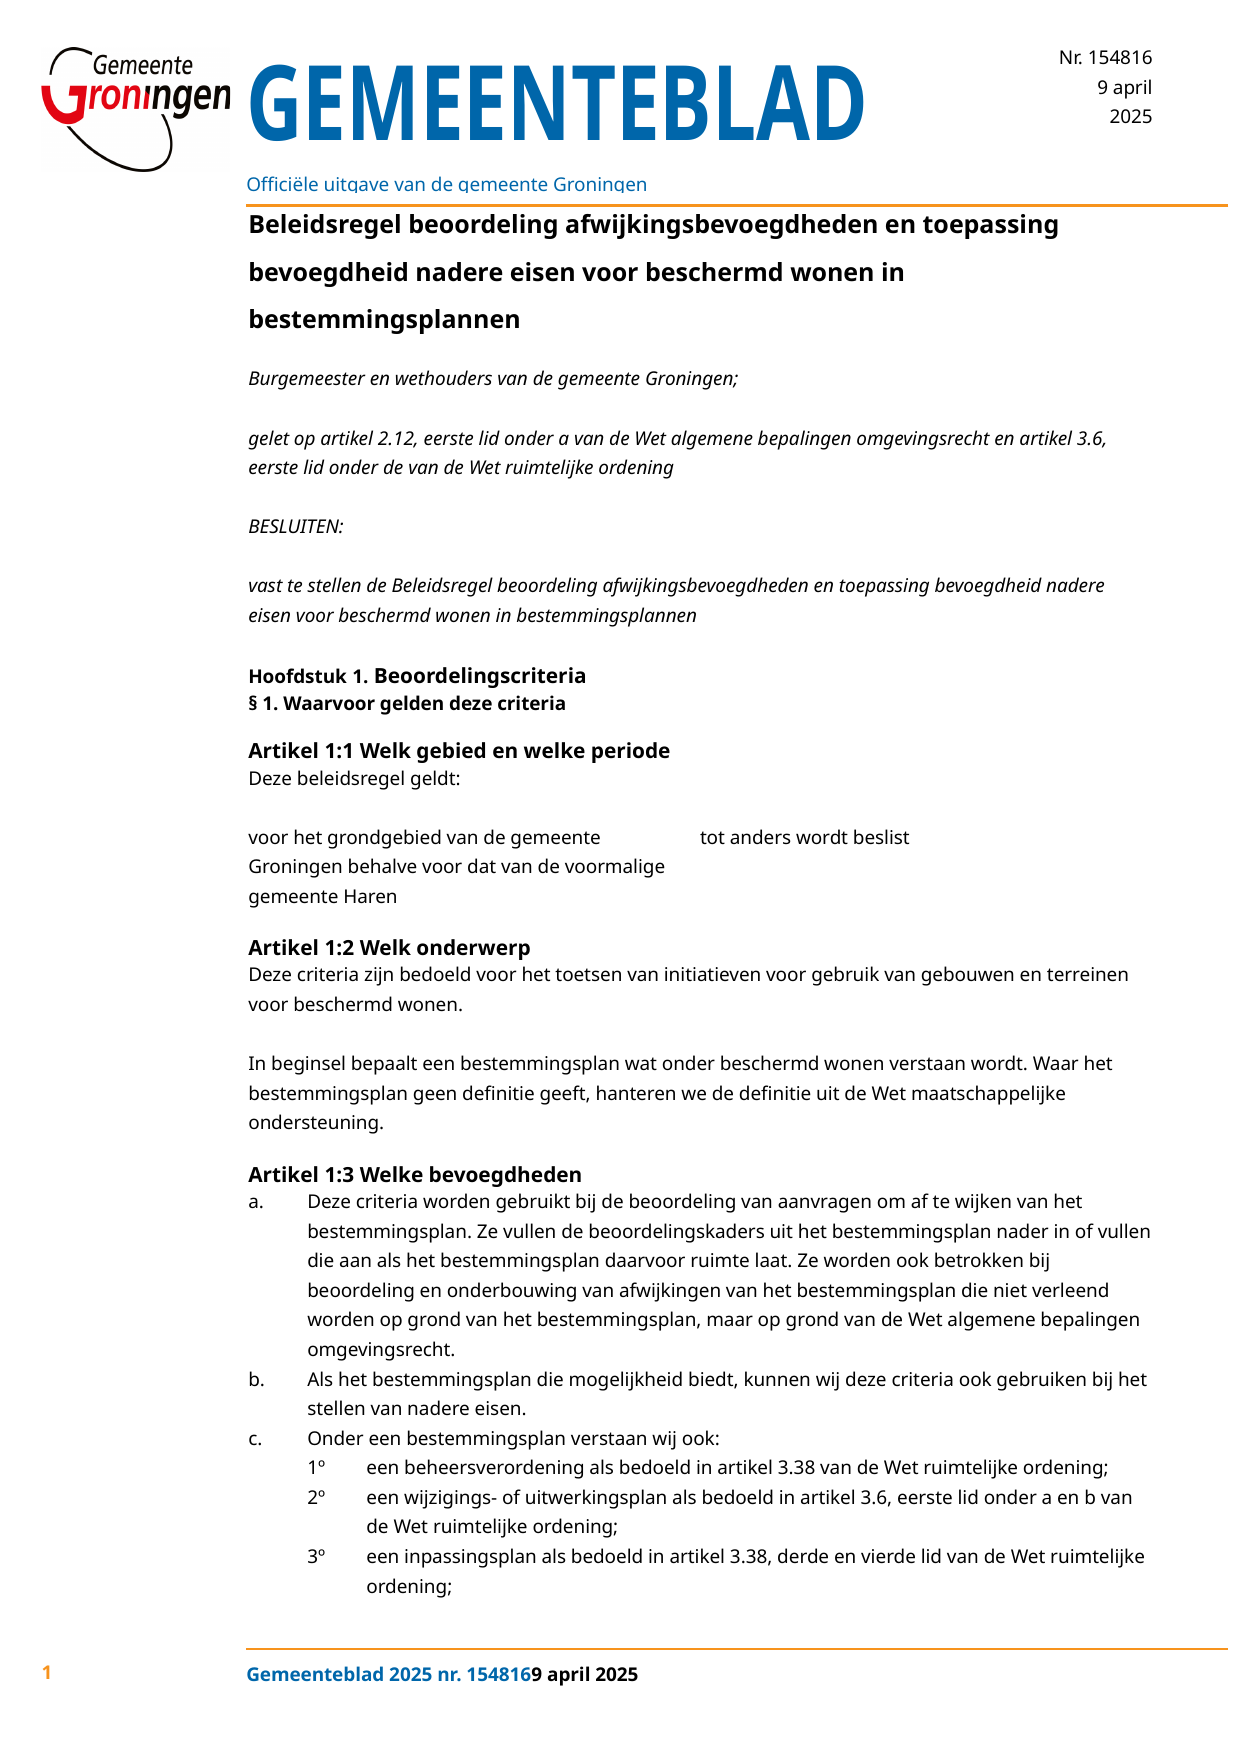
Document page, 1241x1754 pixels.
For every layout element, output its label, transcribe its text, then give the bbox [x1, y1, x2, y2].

text Artikel 1:2 Welk onderwerp [248, 933, 1152, 961]
text Burgemeester en wethouders van de gemeente Groningen; [248, 366, 1152, 391]
list Als het bestemmingsplan die mogelijkheid biedt, kunnen wij deze criteria ook gebruiken bij het stellen van nadere eisen. [248, 1366, 1152, 1421]
text Beleidsregel beoordeling afwijkingsbevoegdheden en toepassing bevoegdheid nadere eisen voor beschermd wonen in bestemmingsplannen [248, 207, 1152, 336]
picture [41, 47, 231, 172]
text In beginsel bepaalt een bestemmingsplan wat onder beschermd wonen verstaan wordt. Waar het bestemmingsplan geen definitie geeft, hanteren we de definitie uit de Wet maatschappelijke ondersteuning. [248, 1050, 1152, 1135]
table_header tot anders wordt beslist [700, 824, 1152, 909]
text vast te stellen de Beleidsregel beoordeling afwijkingsbevoegdheden en toepassing bevoegdheid nadere eisen voor beschermd wonen in bestemmingsplannen [248, 573, 1152, 628]
text Hoofdstuk 1. Beoordelingscriteria [248, 661, 1152, 690]
list Onder een bestemmingsplan verstaan wij ook: [248, 1425, 1152, 1451]
table_header voor het grondgebied van de gemeente Groningen behalve voor dat van de voormalige gemeente Haren [248, 824, 700, 909]
list Deze criteria worden gebruikt bij de beoordeling van aanvragen om af te wijken van het bestemmingsplan. Ze vullen de beoordelingskaders uit het bestemmingsplan nader in of vullen die aan als het bestemmingsplan daarvoor ruimte laat. Ze worden ook betrokken bij beoordeling en onderbouwing van afwijkingen van het bestemmingsplan die niet verleend worden op grond van het bestemmingsplan, maar op grond van de Wet algemene bepalingen omgevingsrecht. [248, 1188, 1152, 1362]
list een beheersverordening als bedoeld in artikel 3.38 van de Wet ruimtelijke ordening; [307, 1454, 1152, 1480]
text BESLUITEN: [248, 513, 1152, 539]
list een inpassingsplan als bedoeld in artikel 3.38, derde en vierde lid van de Wet ruimtelijke ordening; [307, 1543, 1152, 1598]
text Deze beleidsregel geldt: [248, 765, 1152, 791]
text Artikel 1:3 Welke bevoegdheden [248, 1160, 1152, 1188]
text gelet op artikel 2.12, eerste lid onder a van de Wet algemene bepalingen omgevingsrecht en artikel 3.6, eerste lid onder de van de Wet ruimtelijke ordening [248, 425, 1152, 480]
list een wijzigings- of uitwerkingsplan als bedoeld in artikel 3.6, eerste lid onder a en b van de Wet ruimtelijke ordening; [307, 1484, 1152, 1539]
text Artikel 1:1 Welk gebied en welke periode [248, 736, 1152, 765]
text Deze criteria zijn bedoeld voor het toetsen van initiatieven voor gebruik van gebouwen en terreinen voor beschermd wonen. [248, 961, 1152, 1017]
text § 1. Waarvoor gelden deze criteria [248, 690, 1152, 716]
